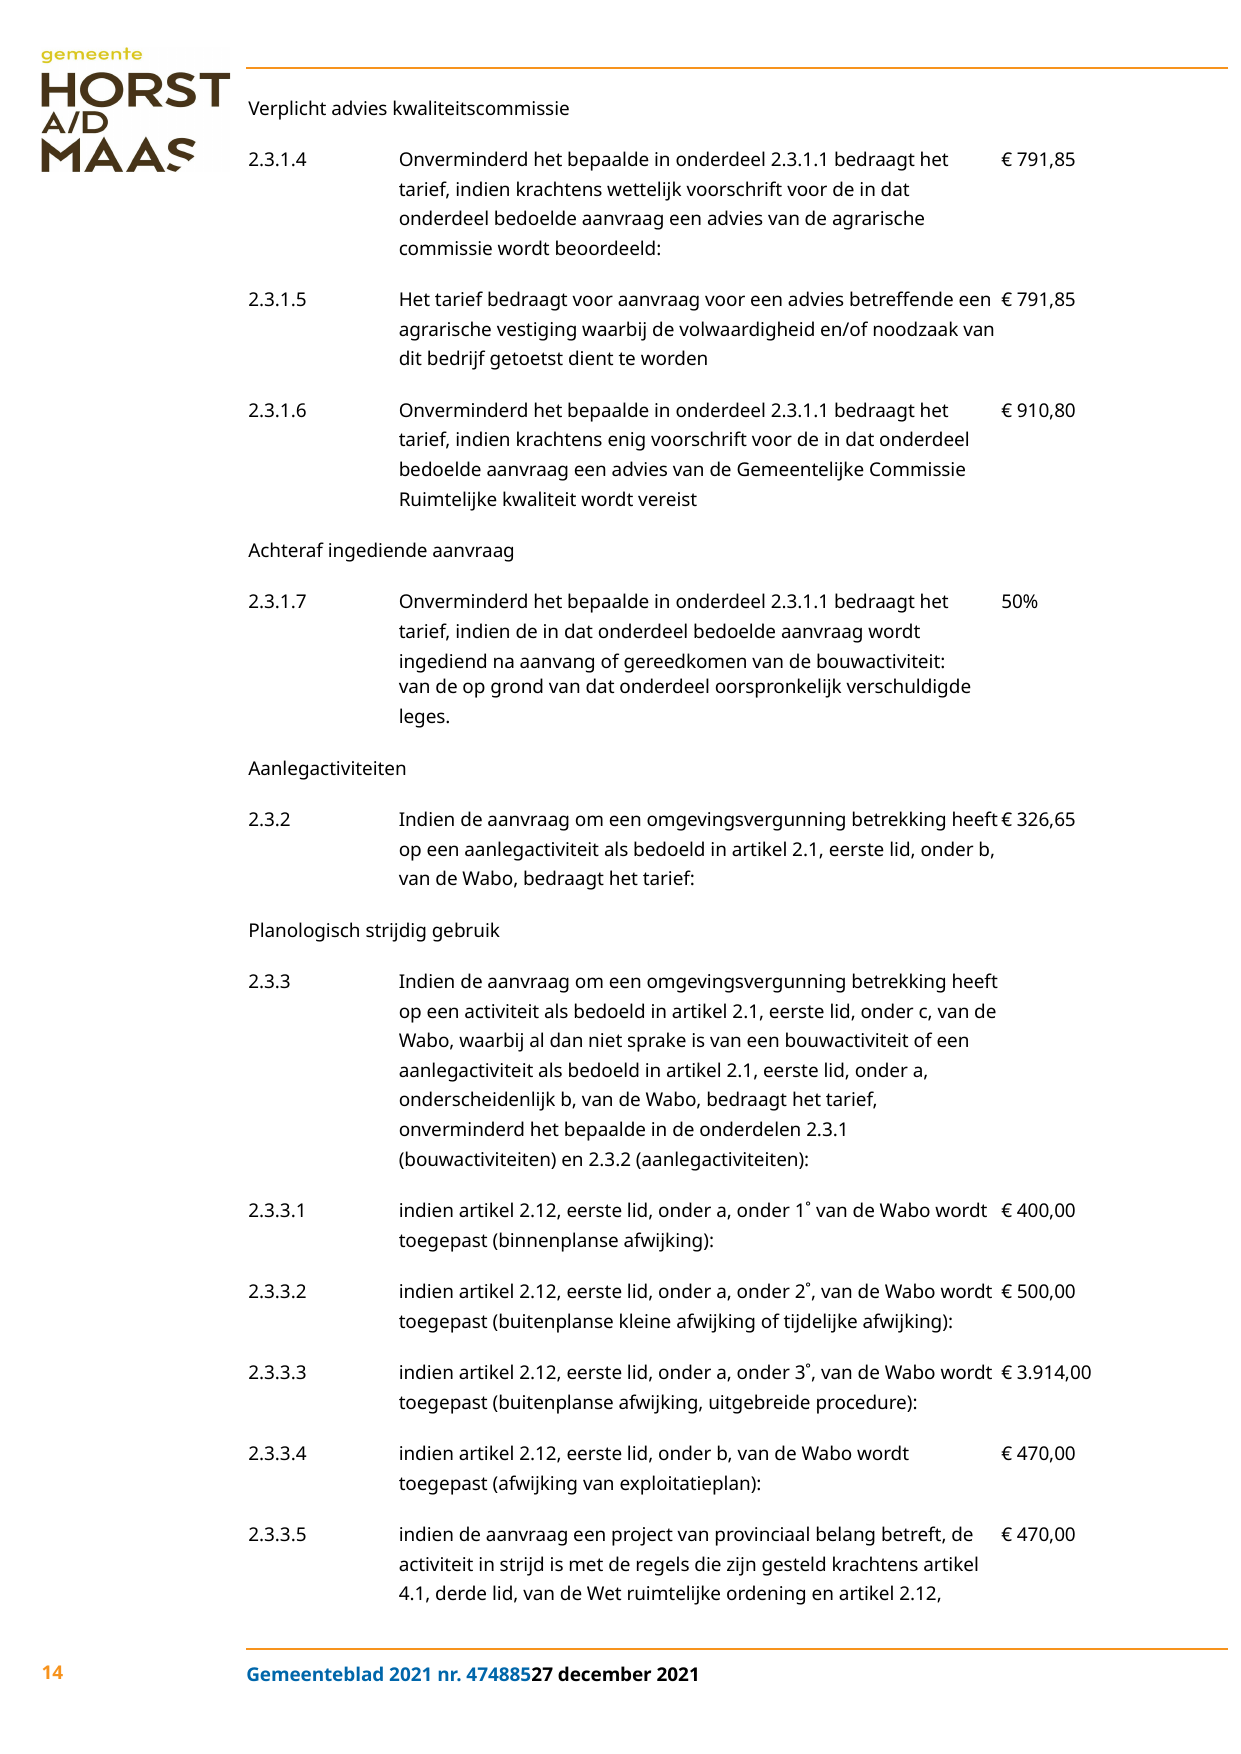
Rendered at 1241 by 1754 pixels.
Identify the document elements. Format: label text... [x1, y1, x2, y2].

table_cell [399, 563, 1001, 589]
table_cell [1001, 1496, 1152, 1521]
table_cell [399, 780, 1001, 806]
table_cell 2.3.3.2 [248, 1278, 398, 1333]
table_cell [399, 1415, 1001, 1440]
table_cell [399, 1171, 1001, 1197]
table_cell [1001, 674, 1152, 729]
table_cell [399, 1496, 1001, 1521]
table_cell 2.3.1.4 [248, 146, 398, 261]
table_cell € 791,85 [1001, 146, 1152, 261]
table_cell € 326,65 [1001, 806, 1152, 891]
picture [41, 47, 231, 172]
table_cell indien de aanvraag een project van provinciaal belang betreft, de activiteit in strijd is met de regels die zijn gesteld krachtens artikel 4.1, derde lid, van de Wet ruimtelijke ordening en artikel 2.12, [399, 1521, 1001, 1606]
table_cell 2.3.3.5 [248, 1521, 398, 1606]
table_cell [1001, 1253, 1152, 1278]
table_cell [399, 261, 1001, 286]
table_cell Achteraf ingediende aanvraag [248, 537, 1001, 563]
table_cell [248, 1253, 398, 1278]
table_cell [399, 512, 1001, 537]
table_cell [248, 563, 398, 589]
table_cell 2.3.3.1 [248, 1197, 398, 1252]
table_cell € 791,85 [1001, 286, 1152, 371]
table_cell [248, 943, 398, 968]
table_cell Indien de aanvraag om een omgevingsvergunning betrekking heeft op een aanlegactiviteit als bedoeld in artikel 2.1, eerste lid, onder b, van de Wabo, bedraagt het tarief: [399, 806, 1001, 891]
table_cell [248, 261, 398, 286]
table_cell van de op grond van dat onderdeel oorspronkelijk verschuldigde leges. [399, 674, 1001, 729]
table_cell € 3.914,00 [1001, 1359, 1152, 1414]
table_cell 2.3.1.6 [248, 397, 398, 512]
table_cell [1001, 968, 1152, 1171]
table_cell [248, 121, 398, 146]
table_cell € 910,80 [1001, 397, 1152, 512]
table_cell 2.3.1.5 [248, 286, 398, 371]
table_cell [248, 512, 398, 537]
table_cell [1001, 95, 1152, 121]
table_cell Planologisch strijdig gebruik [248, 917, 1001, 942]
table_cell [248, 1171, 398, 1197]
table_cell indien artikel 2.12, eerste lid, onder a, onder 3˚, van de Wabo wordt toegepast (buitenplanse afwijking, uitgebreide procedure): [399, 1359, 1001, 1414]
table_cell [1001, 755, 1152, 780]
table_cell Onverminderd het bepaalde in onderdeel 2.3.1.1 bedraagt het tarief, indien krachtens enig voorschrift voor de in dat onderdeel bedoelde aanvraag een advies van de Gemeentelijke Commissie Ruimtelijke kwaliteit wordt vereist [399, 397, 1001, 512]
table_cell € 470,00 [1001, 1521, 1152, 1606]
table_cell [1001, 1334, 1152, 1359]
table_cell [399, 729, 1001, 755]
table_cell [1001, 512, 1152, 537]
table_cell [399, 943, 1001, 968]
table_cell [248, 1334, 398, 1359]
table_cell 2.3.2 [248, 806, 398, 891]
table_cell indien artikel 2.12, eerste lid, onder b, van de Wabo wordt toegepast (afwijking van exploitatieplan): [399, 1440, 1001, 1496]
table_cell [399, 1334, 1001, 1359]
table_cell [1001, 121, 1152, 146]
table_cell indien artikel 2.12, eerste lid, onder a, onder 2˚, van de Wabo wordt toegepast (buitenplanse kleine afwijking of tijdelijke afwijking): [399, 1278, 1001, 1333]
table_cell [399, 1253, 1001, 1278]
table_cell Verplicht advies kwaliteitscommissie [248, 95, 1001, 121]
table_cell [1001, 729, 1152, 755]
table_cell [1001, 917, 1152, 942]
table_cell € 470,00 [1001, 1440, 1152, 1496]
table_cell Indien de aanvraag om een omgevingsvergunning betrekking heeft op een activiteit als bedoeld in artikel 2.1, eerste lid, onder c, van de Wabo, waarbij al dan niet sprake is van een bouwactiviteit of een aanlegactiviteit als bedoeld in artikel 2.1, eerste lid, onder a, onderscheidenlijk b, van de Wabo, bedraagt het tarief, onverminderd het bepaalde in de onderdelen 2.3.1 (bouwactiviteiten) en 2.3.2 (aanlegactiviteiten): [399, 968, 1001, 1171]
table_cell [248, 780, 398, 806]
table_cell indien artikel 2.12, eerste lid, onder a, onder 1˚ van de Wabo wordt toegepast (binnenplanse afwijking): [399, 1197, 1001, 1252]
table_cell [248, 371, 398, 397]
table_cell [1001, 563, 1152, 589]
table_cell [399, 121, 1001, 146]
table_cell [1001, 891, 1152, 917]
table_cell [248, 1415, 398, 1440]
table_cell Het tarief bedraagt voor aanvraag voor een advies betreffende een agrarische vestiging waarbij de volwaardigheid en/of noodzaak van dit bedrijf getoetst dient te worden [399, 286, 1001, 371]
table_cell Aanlegactiviteiten [248, 755, 1001, 780]
table_cell 2.3.3.3 [248, 1359, 398, 1414]
table_cell [1001, 537, 1152, 563]
table_cell € 500,00 [1001, 1278, 1152, 1333]
table_cell 2.3.3.4 [248, 1440, 398, 1496]
table_cell [399, 371, 1001, 397]
table_cell € 400,00 [1001, 1197, 1152, 1252]
table_cell Onverminderd het bepaalde in onderdeel 2.3.1.1 bedraagt het tarief, indien krachtens wettelijk voorschrift voor de in dat onderdeel bedoelde aanvraag een advies van de agrarische commissie wordt beoordeeld: [399, 146, 1001, 261]
table_cell [248, 1496, 398, 1521]
table_cell [248, 891, 398, 917]
table_cell [399, 891, 1001, 917]
table_cell [248, 729, 398, 755]
table_cell 2.3.1.7 [248, 589, 398, 674]
table_cell [1001, 1171, 1152, 1197]
table_cell 2.3.3 [248, 968, 398, 1171]
table_cell [1001, 261, 1152, 286]
table_cell [1001, 1415, 1152, 1440]
table_cell Onverminderd het bepaalde in onderdeel 2.3.1.1 bedraagt het tarief, indien de in dat onderdeel bedoelde aanvraag wordt ingediend na aanvang of gereedkomen van de bouwactiviteit: [399, 589, 1001, 674]
table_cell [1001, 780, 1152, 806]
table_cell [1001, 371, 1152, 397]
table_cell [248, 674, 398, 729]
table_cell [1001, 943, 1152, 968]
table_cell 50% [1001, 589, 1152, 674]
